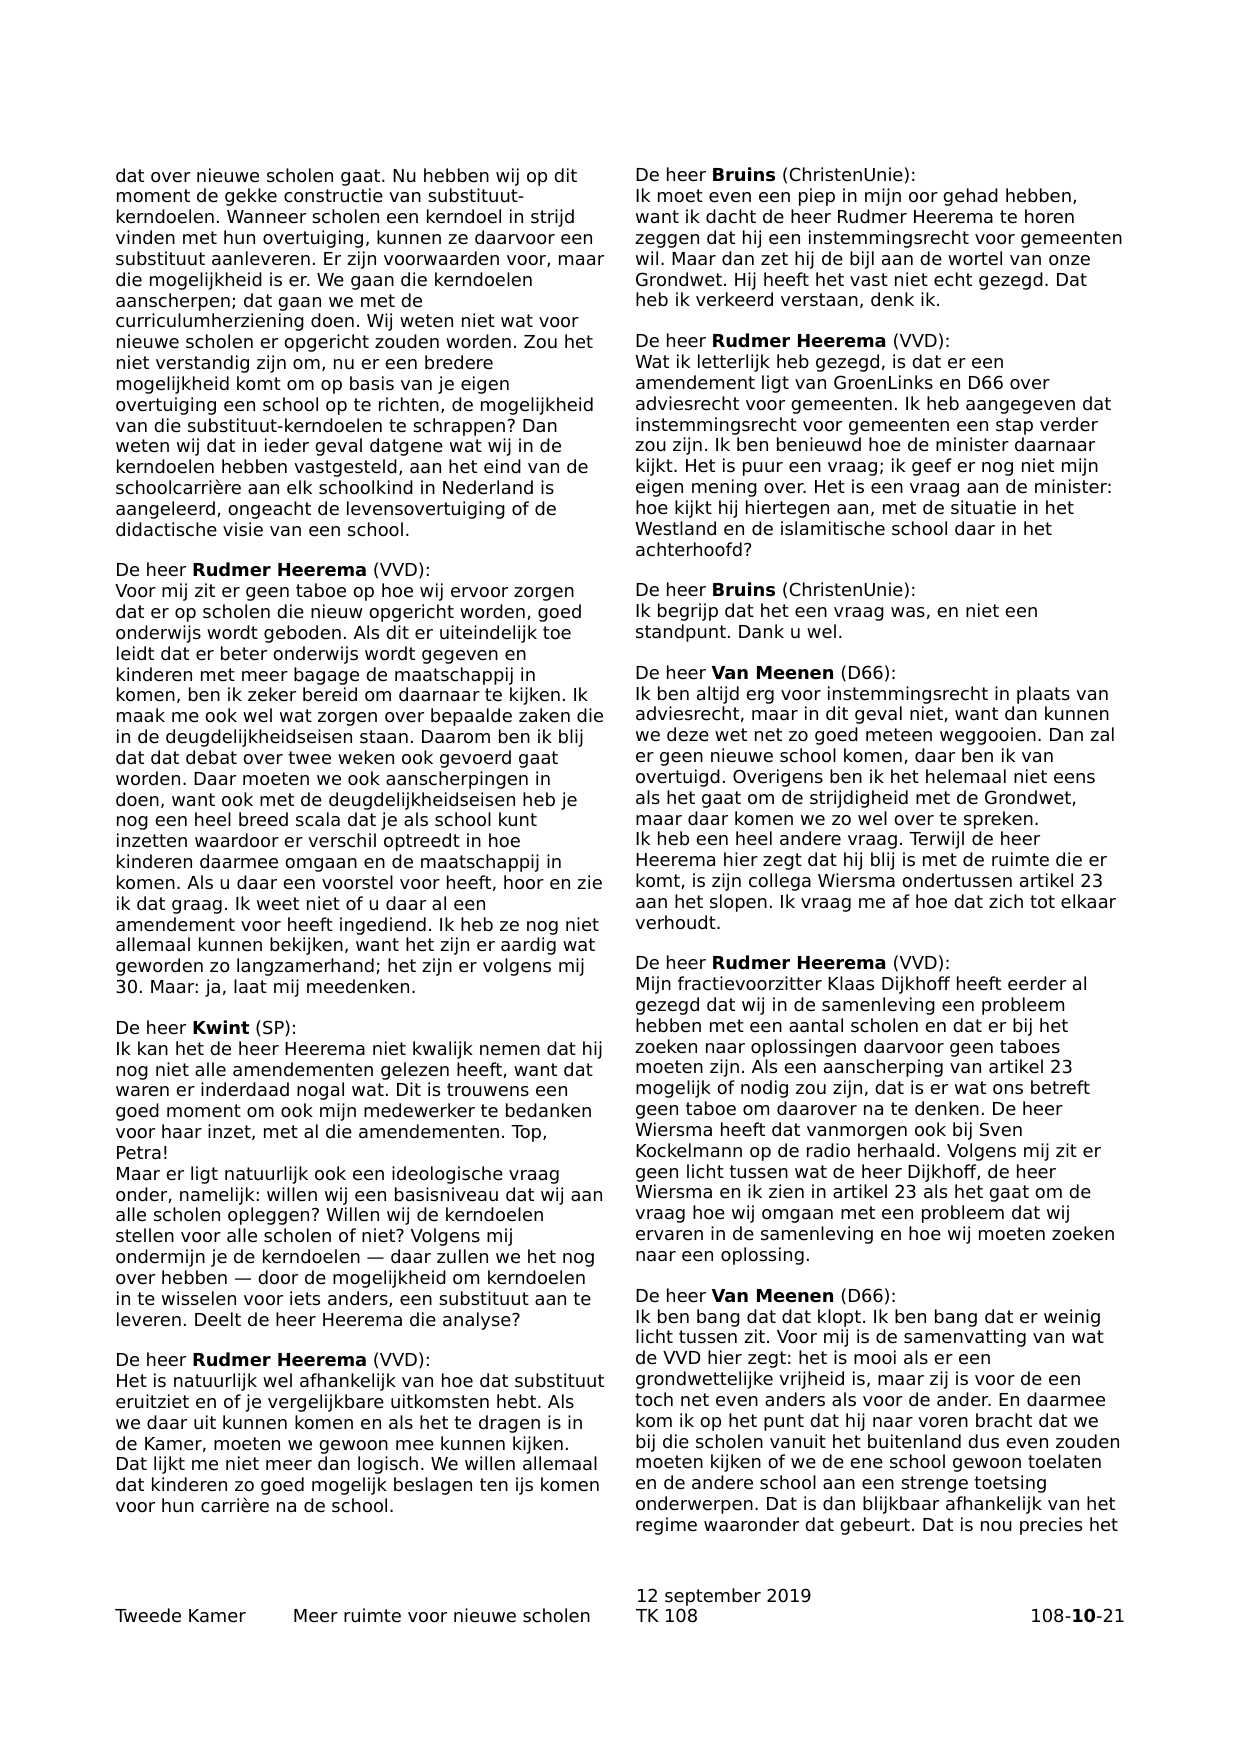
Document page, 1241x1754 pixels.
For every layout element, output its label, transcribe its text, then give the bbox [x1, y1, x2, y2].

text Voor mij zit er geen taboe op hoe wij ervoor zorgen dat er op scholen die nieuw opgericht worden, goed onderwijs wordt geboden. Als dit er uiteindelijk toe leidt dat er beter onderwijs wordt gegeven en kinderen met meer bagage de maatschappij in komen, ben ik zeker bereid om daarnaar te kijken. Ik maak me ook wel wat zorgen over bepaalde zaken die in de deugdelijkheidseisen staan. Daarom ben ik blij dat dat debat over twee weken ook gevoerd gaat worden. Daar moeten we ook aanscherpingen in doen, want ook met de deugdelijkheidseisen heb je nog een heel breed scala dat je als school kunt inzetten waardoor er verschil optreedt in hoe kinderen daarmee omgaan en de maatschappij in komen. Als u daar een voorstel voor heeft, hoor en zie ik dat graag. Ik weet niet of u daar al een amendement voor heeft ingediend. Ik heb ze nog niet allemaal kunnen bekijken, want het zijn er aardig wat geworden zo langzamerhand; het zijn er volgens mij 30. Maar: ja, laat mij meedenken. [115, 581, 605, 998]
text Ik begrijp dat het een vraag was, en niet een standpunt. Dank u wel. [635, 601, 1125, 642]
text De heer Rudmer Heerema (VVD): [635, 331, 1125, 352]
text De heer Bruins (ChristenUnie): [635, 580, 1125, 601]
text De heer Rudmer Heerema (VVD): [115, 1350, 605, 1371]
text De heer Van Meenen (D66): [635, 1286, 1125, 1306]
text Het is natuurlijk wel afhankelijk van hoe dat substituut eruitziet en of je vergelijkbare uitkomsten hebt. Als we daar uit kunnen komen en als het te dragen is in de Kamer, moeten we gewoon mee kunnen kijken. Dat lijkt me niet meer dan logisch. We willen allemaal dat kinderen zo goed mogelijk beslagen ten ijs komen voor hun carrière na de school. [115, 1371, 605, 1517]
text De heer Rudmer Heerema (VVD): [635, 953, 1125, 974]
text De heer Kwint (SP): [115, 1018, 605, 1038]
text De heer Van Meenen (D66): [635, 662, 1125, 683]
text Wat ik letterlijk heb gezegd, is dat er een amendement ligt van GroenLinks en D66 over adviesrecht voor gemeenten. Ik heb aangegeven dat instemmingsrecht voor gemeenten een stap verder zou zijn. Ik ben benieuwd hoe de minister daarnaar kijkt. Het is puur een vraag; ik geef er nog niet mijn eigen mening over. Het is een vraag aan de minister: hoe kijkt hij hiertegen aan, met de situatie in het Westland en de islamitische school daar in het achterhoofd? [635, 352, 1125, 560]
text De heer Rudmer Heerema (VVD): [115, 560, 605, 581]
text Ik heb een heel andere vraag. Terwijl de heer Heerema hier zegt dat hij blij is met de ruimte die er komt, is zijn collega Wiersma ondertussen artikel 23 aan het slopen. Ik vraag me af hoe dat zich tot elkaar verhoudt. [635, 829, 1125, 933]
text Maar er ligt natuurlijk ook een ideologische vraag onder, namelijk: willen wij een basisniveau dat wij aan alle scholen opleggen? Willen wij de kerndoelen stellen voor alle scholen of niet? Volgens mij ondermijn je de kerndoelen — daar zullen we het nog over hebben — door de mogelijkheid om kerndoelen in te wisselen voor iets anders, een substituut aan te leveren. Deelt de heer Heerema die analyse? [115, 1163, 605, 1330]
text Ik moet even een piep in mijn oor gehad hebben, want ik dacht de heer Rudmer Heerema te horen zeggen dat hij een instemmingsrecht voor gemeenten wil. Maar dan zet hij de bijl aan de wortel van onze Grondwet. Hij heeft het vast niet echt gezegd. Dat heb ik verkeerd verstaan, denk ik. [635, 186, 1125, 311]
text Ik kan het de heer Heerema niet kwalijk nemen dat hij nog niet alle amendementen gelezen heeft, want dat waren er inderdaad nogal wat. Dit is trouwens een goed moment om ook mijn medewerker te bedanken voor haar inzet, met al die amendementen. Top, Petra! [115, 1038, 605, 1163]
text Ik ben bang dat dat klopt. Ik ben bang dat er weinig licht tussen zit. Voor mij is de samenvatting van wat de VVD hier zegt: het is mooi als er een grondwettelijke vrijheid is, maar zij is voor de een toch net even anders als voor de ander. En daarmee kom ik op het punt dat hij naar voren bracht dat we bij die scholen vanuit het buitenland dus even zouden moeten kijken of we de ene school gewoon toelaten en de andere school aan een strenge toetsing onderwerpen. Dat is dan blijkbaar afhankelijk van het regime waaronder dat gebeurt. Dat is nou precies het [635, 1306, 1125, 1536]
text De heer Bruins (ChristenUnie): [635, 165, 1125, 186]
text Ik ben altijd erg voor instemmingsrecht in plaats van adviesrecht, maar in dit geval niet, want dan kunnen we deze wet net zo goed meteen weggooien. Dan zal er geen nieuwe school komen, daar ben ik van overtuigd. Overigens ben ik het helemaal niet eens als het gaat om de strijdigheid met de Grondwet, maar daar komen we zo wel over te spreken. [635, 683, 1125, 829]
text dat over nieuwe scholen gaat. Nu hebben wij op dit moment de gekke constructie van substituut-kerndoelen. Wanneer scholen een kerndoel in strijd vinden met hun overtuiging, kunnen ze daarvoor een substituut aanleveren. Er zijn voorwaarden voor, maar die mogelijkheid is er. We gaan die kerndoelen aanscherpen; dat gaan we met de curriculumherziening doen. Wij weten niet wat voor nieuwe scholen er opgericht zouden worden. Zou het niet verstandig zijn om, nu er een bredere mogelijkheid komt om op basis van je eigen overtuiging een school op te richten, de mogelijkheid van die substituut-kerndoelen te schrappen? Dan weten wij dat in ieder geval datgene wat wij in de kerndoelen hebben vastgesteld, aan het eind van de schoolcarrière aan elk schoolkind in Nederland is aangeleerd, ongeacht de levensovertuiging of de didactische visie van een school. [115, 165, 605, 540]
text Mijn fractievoorzitter Klaas Dijkhoff heeft eerder al gezegd dat wij in de samenleving een probleem hebben met een aantal scholen en dat er bij het zoeken naar oplossingen daarvoor geen taboes moeten zijn. Als een aanscherping van artikel 23 mogelijk of nodig zou zijn, dat is er wat ons betreft geen taboe om daarover na te denken. De heer Wiersma heeft dat vanmorgen ook bij Sven Kockelmann op de radio herhaald. Volgens mij zit er geen licht tussen wat de heer Dijkhoff, de heer Wiersma en ik zien in artikel 23 als het gaat om de vraag hoe wij omgaan met een probleem dat wij ervaren in de samenleving en hoe wij moeten zoeken naar een oplossing. [635, 974, 1125, 1266]
